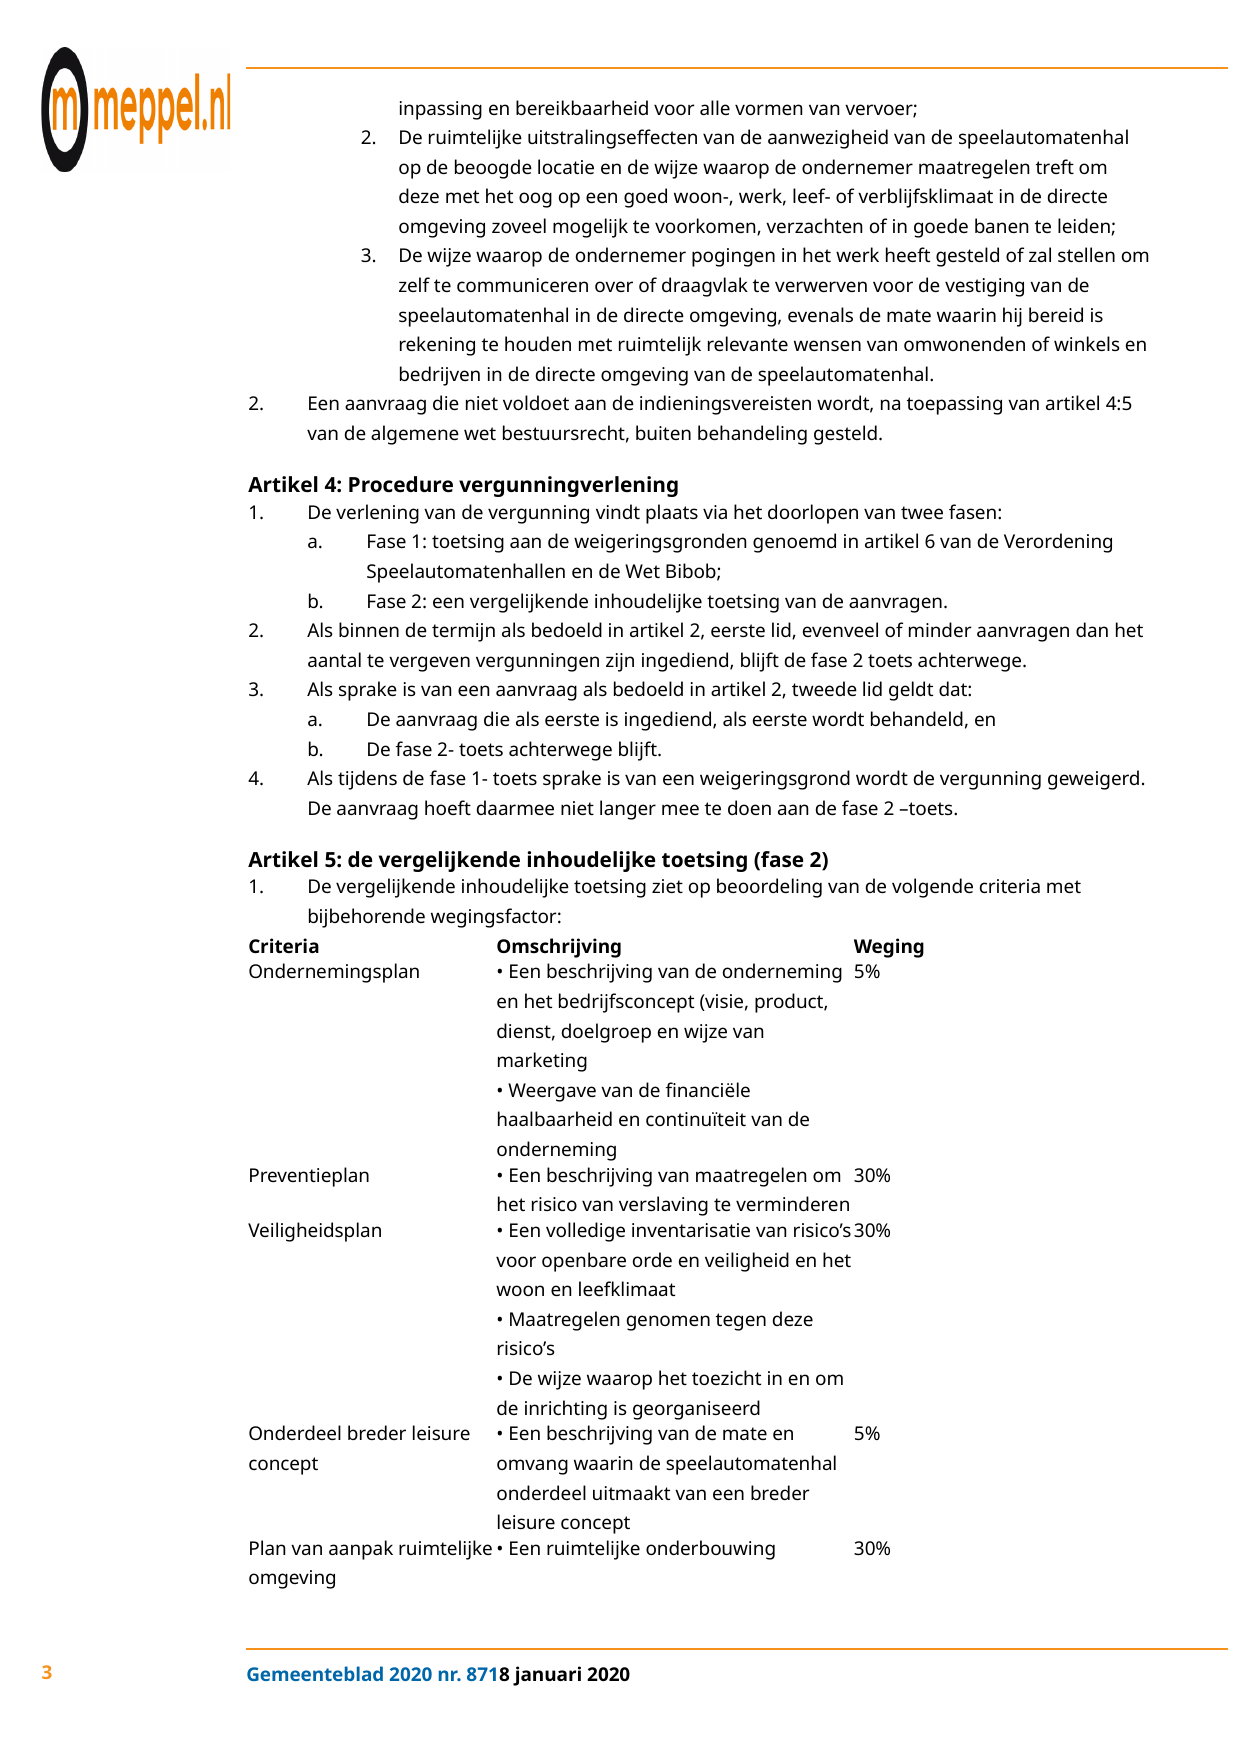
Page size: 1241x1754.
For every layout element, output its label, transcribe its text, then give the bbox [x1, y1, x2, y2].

list De verlening van de vergunning vindt plaats via het doorlopen van twee fasen: [248, 499, 1152, 525]
table_cell 30% [854, 1535, 1152, 1590]
table_header Omschrijving [496, 933, 854, 959]
table_cell Onderdeel breder leisure concept [248, 1421, 496, 1535]
table_cell 30% [854, 1217, 1152, 1421]
table_cell • Een volledige inventarisatie van risico’s voor openbare orde en veiligheid en het woon en leefklimaat • Maatregelen genomen tegen deze risico’s • De wijze waarop het toezicht in en om de inrichting is georganiseerd [496, 1217, 854, 1421]
table_cell 5% [854, 1421, 1152, 1535]
table_cell Preventieplan [248, 1162, 496, 1217]
list De aanvraag die als eerste is ingediend, als eerste wordt behandeld, en [307, 706, 1152, 732]
table_cell • Een beschrijving van de onderneming en het bedrijfsconcept (visie, product, dienst, doelgroep en wijze van marketing • Weergave van de financiële haalbaarheid en continuïteit van de onderneming [496, 959, 854, 1162]
table_cell • Een beschrijving van maatregelen om het risico van verslaving te verminderen [496, 1162, 854, 1217]
list Fase 2: een vergelijkende inhoudelijke toetsing van de aanvragen. [307, 588, 1152, 613]
table_cell • Een beschrijving van de mate en omvang waarin de speelautomatenhal onderdeel uitmaakt van een breder leisure concept [496, 1421, 854, 1535]
list Een aanvraag die niet voldoet aan de indieningsvereisten wordt, na toepassing van artikel 4:5 van de algemene wet bestuursrecht, buiten behandeling gesteld. [248, 391, 1152, 446]
picture [41, 47, 231, 172]
table_header Weging [854, 933, 1152, 959]
table_cell Veiligheidsplan [248, 1217, 496, 1421]
list Fase 1: toetsing aan de weigeringsgronden genoemd in artikel 6 van de Verordening Speelautomatenhallen en de Wet Bibob; [307, 529, 1152, 584]
list Als binnen de termijn als bedoeld in artikel 2, eerste lid, evenveel of minder aanvragen dan het aantal te vergeven vergunningen zijn ingediend, blijft de fase 2 toets achterwege. [248, 617, 1152, 673]
list Als tijdens de fase 1- toets sprake is van een weigeringsgrond wordt de vergunning geweigerd. De aanvraag hoeft daarmee niet langer mee te doen aan de fase 2 –toets. [248, 765, 1152, 821]
text Artikel 5: de vergelijkende inhoudelijke toetsing (fase 2) [248, 845, 1152, 874]
list De wijze waarop de ondernemer pogingen in het werk heeft gesteld of zal stellen om zelf te communiceren over of draagvlak te verwerven voor de vestiging van de speelautomatenhal in de directe omgeving, evenals de mate waarin hij bereid is rekening te houden met ruimtelijk relevante wensen van omwonenden of winkels en bedrijven in de directe omgeving van de speelautomatenhal. [361, 243, 1152, 387]
list inpassing en bereikbaarheid voor alle vormen van vervoer; [361, 95, 1152, 121]
text Artikel 4: Procedure vergunningverlening [248, 471, 1152, 499]
list De vergelijkende inhoudelijke toetsing ziet op beoordeling van de volgende criteria met bijbehorende wegingsfactor: [248, 874, 1152, 929]
table_cell Ondernemingsplan [248, 959, 496, 1162]
table_cell Plan van aanpak ruimtelijke omgeving [248, 1535, 496, 1590]
table_cell 30% [854, 1162, 1152, 1217]
table_cell • Een ruimtelijke onderbouwing [496, 1535, 854, 1590]
table_header Criteria [248, 933, 496, 959]
table_cell 5% [854, 959, 1152, 1162]
list De ruimtelijke uitstralingseffecten van de aanwezigheid van de speelautomatenhal op de beoogde locatie en de wijze waarop de ondernemer maatregelen treft om deze met het oog op een goed woon-, werk, leef- of verblijfsklimaat in de directe omgeving zoveel mogelijk te voorkomen, verzachten of in goede banen te leiden; [361, 124, 1152, 239]
list Als sprake is van een aanvraag als bedoeld in artikel 2, tweede lid geldt dat: [248, 677, 1152, 702]
list De fase 2- toets achterwege blijft. [307, 736, 1152, 761]
